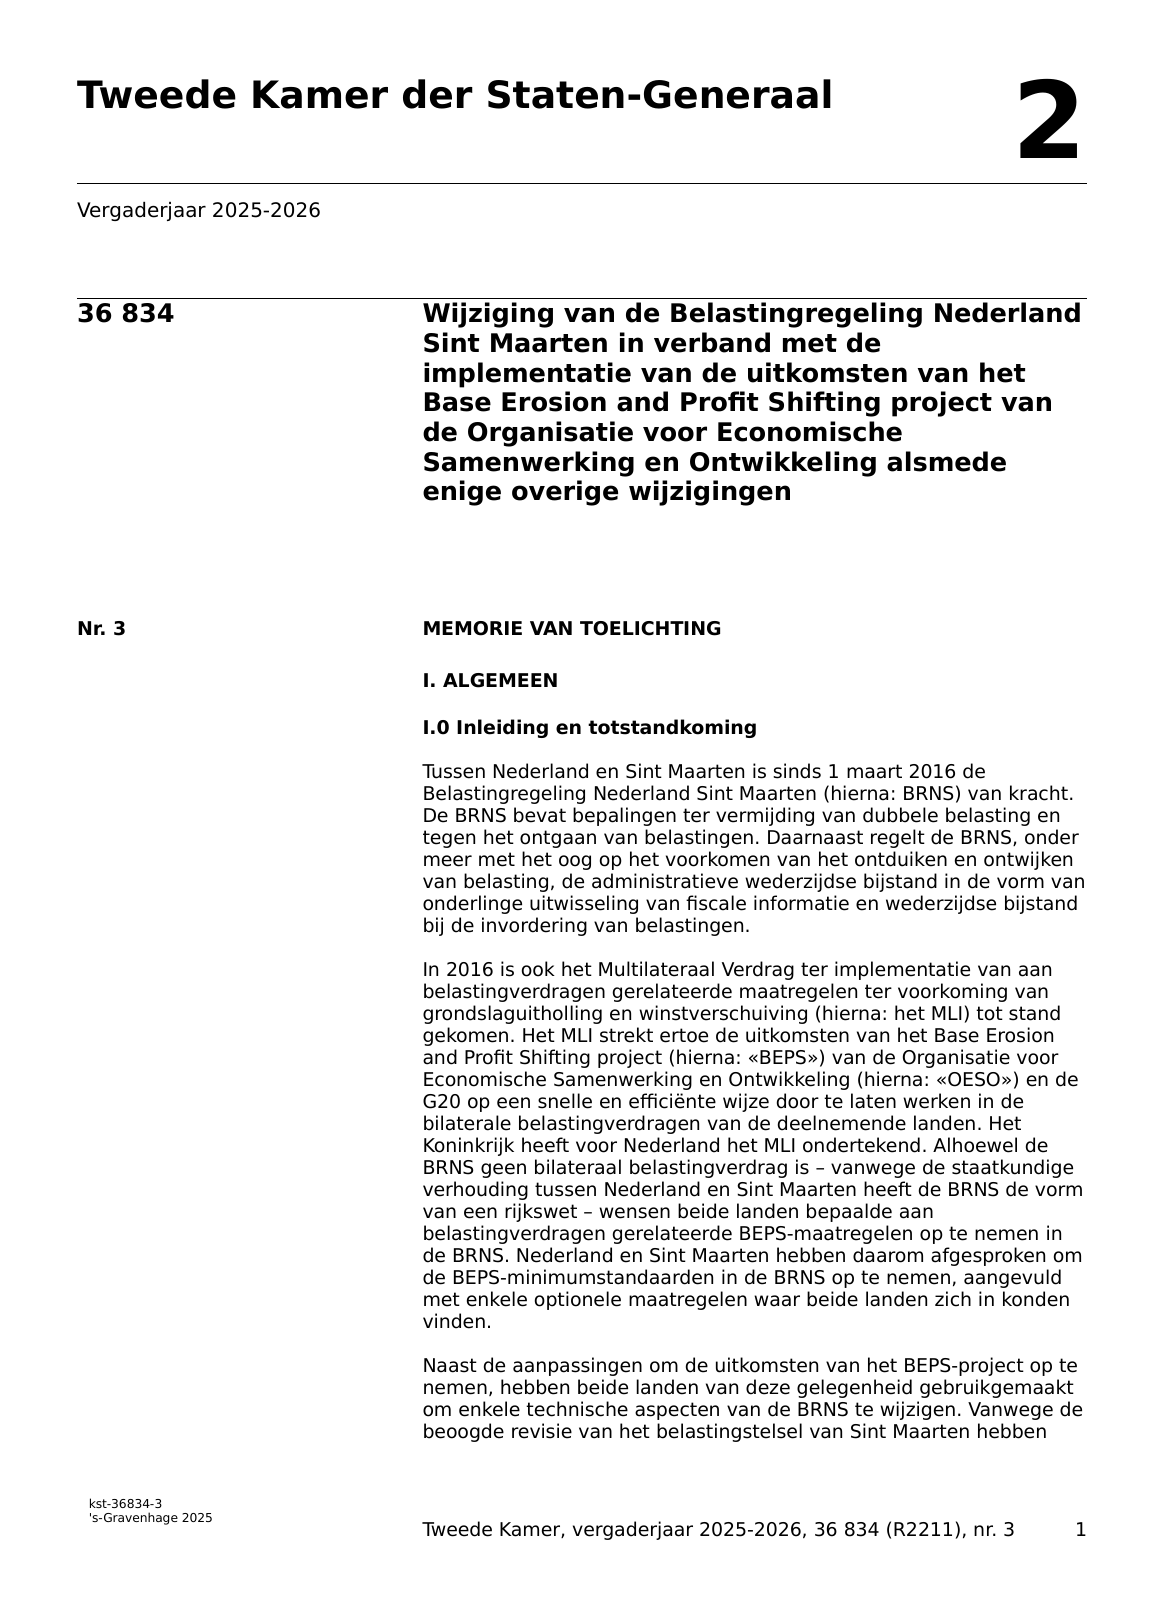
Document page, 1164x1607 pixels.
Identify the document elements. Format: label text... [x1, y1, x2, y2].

subtitle 36 834 Wijziging van de Belastingregeling Nederland Sint Maarten in verband met de implementatie van de uitkomsten van het Base Erosion and Profit Shifting project van de Organisatie voor Economische Samenwerking en Ontwikkeling alsmede enige overige wijzigingen [77, 299, 1087, 507]
subtitle I. ALGEMEEN [422, 670, 1087, 692]
text Tussen Nederland en Sint Maarten is sinds 1 maart 2016 de Belastingregeling Nederland Sint Maarten (hierna: BRNS) van kracht. De BRNS bevat bepalingen ter vermijding van dubbele belasting en tegen het ontgaan van belastingen. Daarnaast regelt de BRNS, onder meer met het oog op het voorkomen van het ontduiken en ontwijken van belasting, de administratieve wederzijdse bijstand in de vorm van onderlinge uitwisseling van fiscale informatie en wederzijdse bijstand bij de invordering van belastingen. [422, 761, 1087, 937]
subtitle I.0 Inleiding en totstandkoming [422, 717, 1087, 739]
text 's-Gravenhage 2025 [88, 1511, 323, 1525]
text kst-36834-3 [88, 1497, 323, 1511]
table_header Tweede Kamer der Staten-Generaal [77, 59, 886, 183]
text In 2016 is ook het Multilateraal Verdrag ter implementatie van aan belastingverdragen gerelateerde maatregelen ter voorkoming van grondslaguitholling en winstverschuiving (hierna: het MLI) tot stand gekomen. Het MLI strekt ertoe de uitkomsten van het Base Erosion and Profit Shifting project (hierna: «BEPS») van de Organisatie voor Economische Samenwerking en Ontwikkeling (hierna: «OESO») en de G20 op een snelle en efficiënte wijze door te laten werken in de bilaterale belastingverdragen van de deelnemende landen. Het Koninkrijk heeft voor Nederland het MLI ondertekend. Alhoewel de BRNS geen bilateraal belastingverdrag is – vanwege de staatkundige verhouding tussen Nederland en Sint Maarten heeft de BRNS de vorm van een rijkswet – wensen beide landen bepaalde aan belastingverdragen gerelateerde BEPS-maatregelen op te nemen in de BRNS. Nederland en Sint Maarten hebben daarom afgesproken om de BEPS-minimumstandaarden in de BRNS op te nemen, aangevuld met enkele optionele maatregelen waar beide landen zich in konden vinden. [422, 959, 1087, 1333]
subtitle Nr. 3 MEMORIE VAN TOELICHTING [77, 618, 1087, 640]
text Naast de aanpassingen om de uitkomsten van het BEPS-project op te nemen, hebben beide landen van deze gelegenheid gebruikgemaakt om enkele technische aspecten van de BRNS te wijzigen. Vanwege de beoogde revisie van het belastingstelsel van Sint Maarten hebben [422, 1355, 1087, 1443]
table_header 2 [886, 59, 1087, 183]
table_cell Vergaderjaar 2025-2026 [77, 184, 1087, 298]
